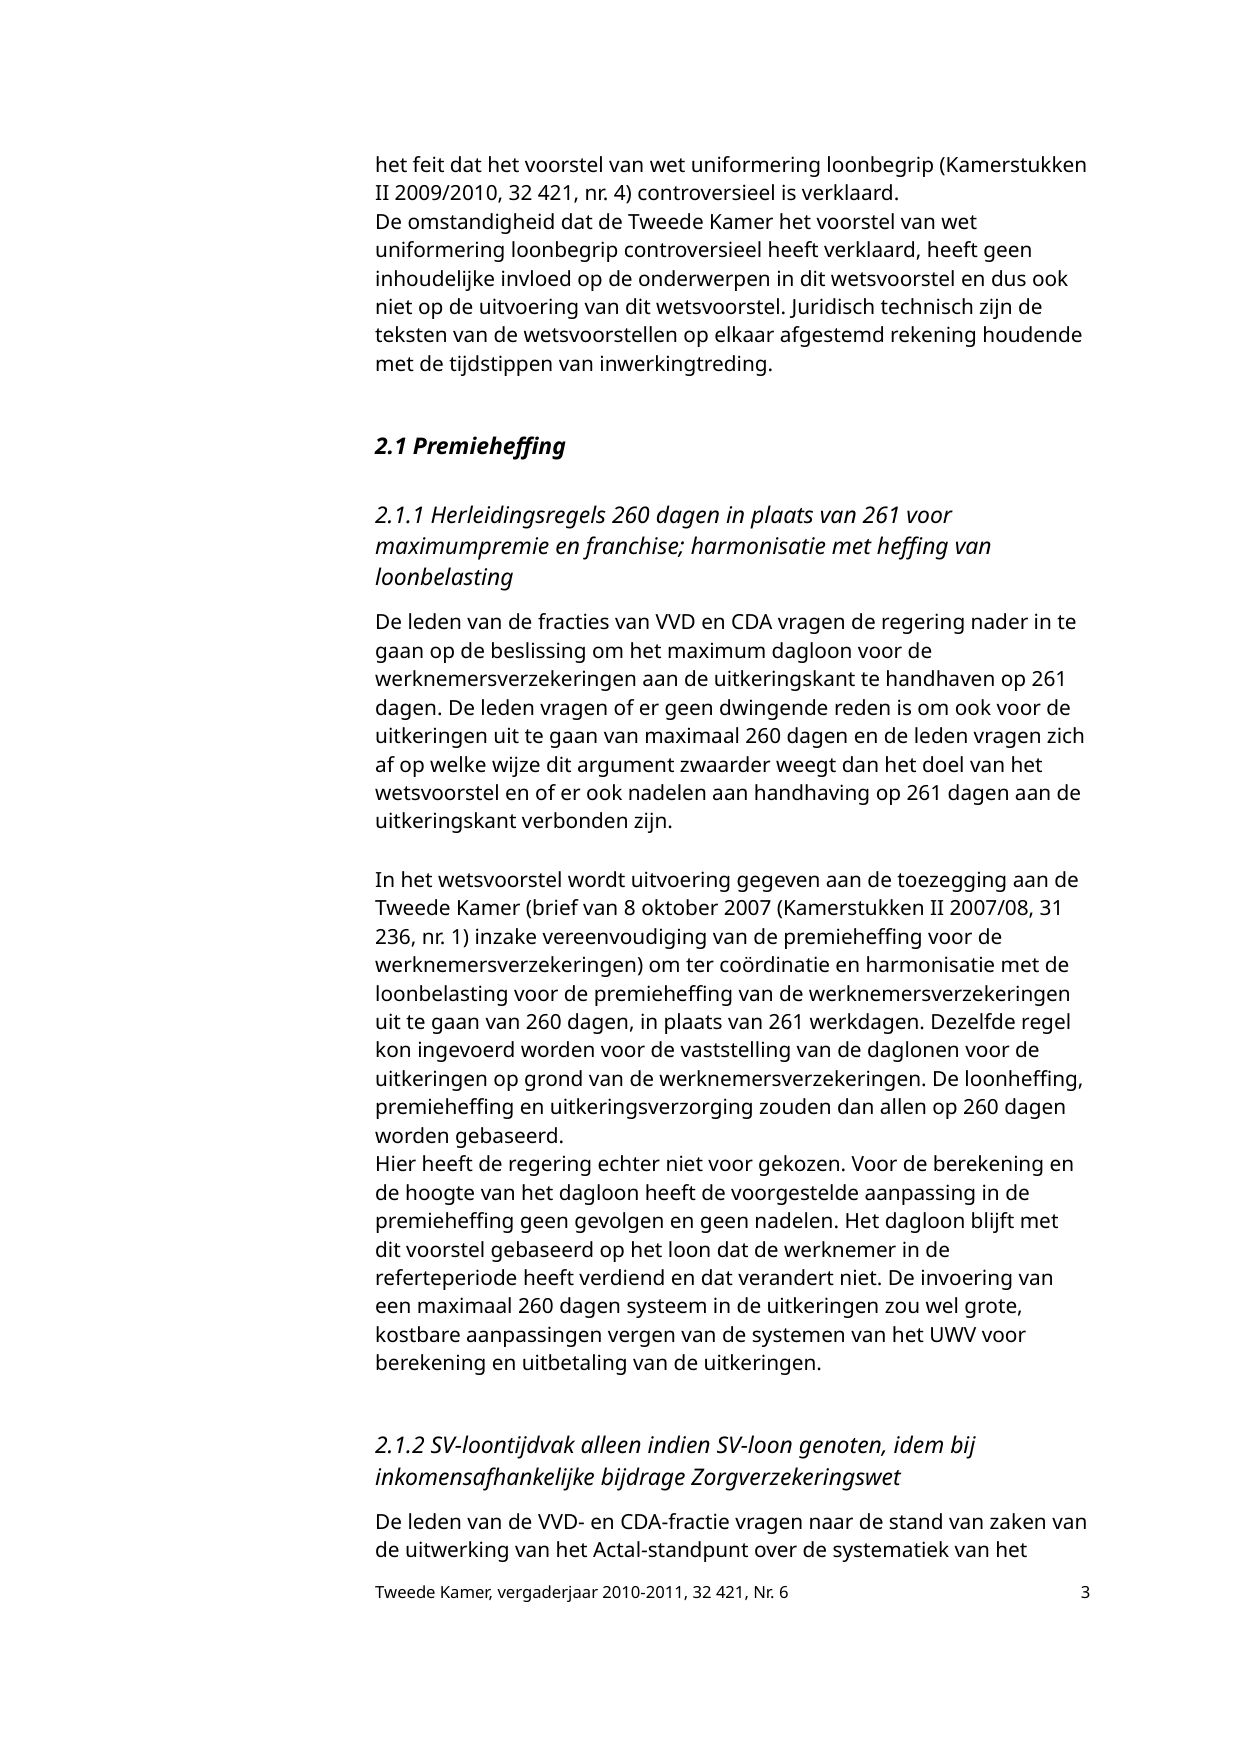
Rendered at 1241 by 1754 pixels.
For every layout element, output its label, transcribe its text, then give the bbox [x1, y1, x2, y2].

text Hier heeft de regering echter niet voor gekozen. Voor de berekening en de hoogte van het dagloon heeft de voorgestelde aanpassing in de premieheffing geen gevolgen en geen nadelen. Het dagloon blijft met dit voorstel gebaseerd op het loon dat de werknemer in de referteperiode heeft verdiend en dat verandert niet. De invoering van een maximaal 260 dagen systeem in de uitkeringen zou wel grote, kostbare aanpassingen vergen van de systemen van het UWV voor berekening en uitbetaling van de uitkeringen. [375, 1149, 1090, 1377]
subtitle 2.1 Premieheffing [375, 430, 1090, 461]
text In het wetsvoorstel wordt uitvoering gegeven aan de toezegging aan de Tweede Kamer (brief van 8 oktober 2007 (Kamerstukken II 2007/08, 31 236, nr. 1) inzake vereenvoudiging van de premieheffing voor de werknemersverzekeringen) om ter coördinatie en harmonisatie met de loonbelasting voor de premieheffing van de werknemersverzekeringen uit te gaan van 260 dagen, in plaats van 261 werkdagen. Dezelfde regel kon ingevoerd worden voor de vaststelling van de daglonen voor de uitkeringen op grond van de werknemersverzekeringen. De loonheffing, premieheffing en uitkeringsverzorging zouden dan allen op 260 dagen worden gebaseerd. [375, 865, 1090, 1149]
subtitle 2.1.2 SV-loontijdvak alleen indien SV-loon genoten, idem bij inkomensafhankelijke bijdrage Zorgverzekeringswet [375, 1429, 1090, 1492]
text De leden van de VVD- en CDA-fractie vragen naar de stand van zaken van de uitwerking van het Actal-standpunt over de systematiek van het [375, 1507, 1090, 1564]
text De omstandigheid dat de Tweede Kamer het voorstel van wet uniformering loonbegrip controversieel heeft verklaard, heeft geen inhoudelijke invloed op de onderwerpen in dit wetsvoorstel en dus ook niet op de uitvoering van dit wetsvoorstel. Juridisch technisch zijn de teksten van de wetsvoorstellen op elkaar afgestemd rekening houdende met de tijdstippen van inwerkingtreding. [375, 207, 1090, 377]
text De leden van de fracties van VVD en CDA vragen de regering nader in te gaan op de beslissing om het maximum dagloon voor de werknemersverzekeringen aan de uitkeringskant te handhaven op 261 dagen. De leden vragen of er geen dwingende reden is om ook voor de uitkeringen uit te gaan van maximaal 260 dagen en de leden vragen zich af op welke wijze dit argument zwaarder weegt dan het doel van het wetsvoorstel en of er ook nadelen aan handhaving op 261 dagen aan de uitkeringskant verbonden zijn. [375, 607, 1090, 835]
subtitle 2.1.1 Herleidingsregels 260 dagen in plaats van 261 voor maximumpremie en franchise; harmonisatie met heffing van loonbelasting [375, 499, 1090, 592]
text het feit dat het voorstel van wet uniformering loonbegrip (Kamerstukken II 2009/2010, 32 421, nr. 4) controversieel is verklaard. [375, 150, 1090, 207]
